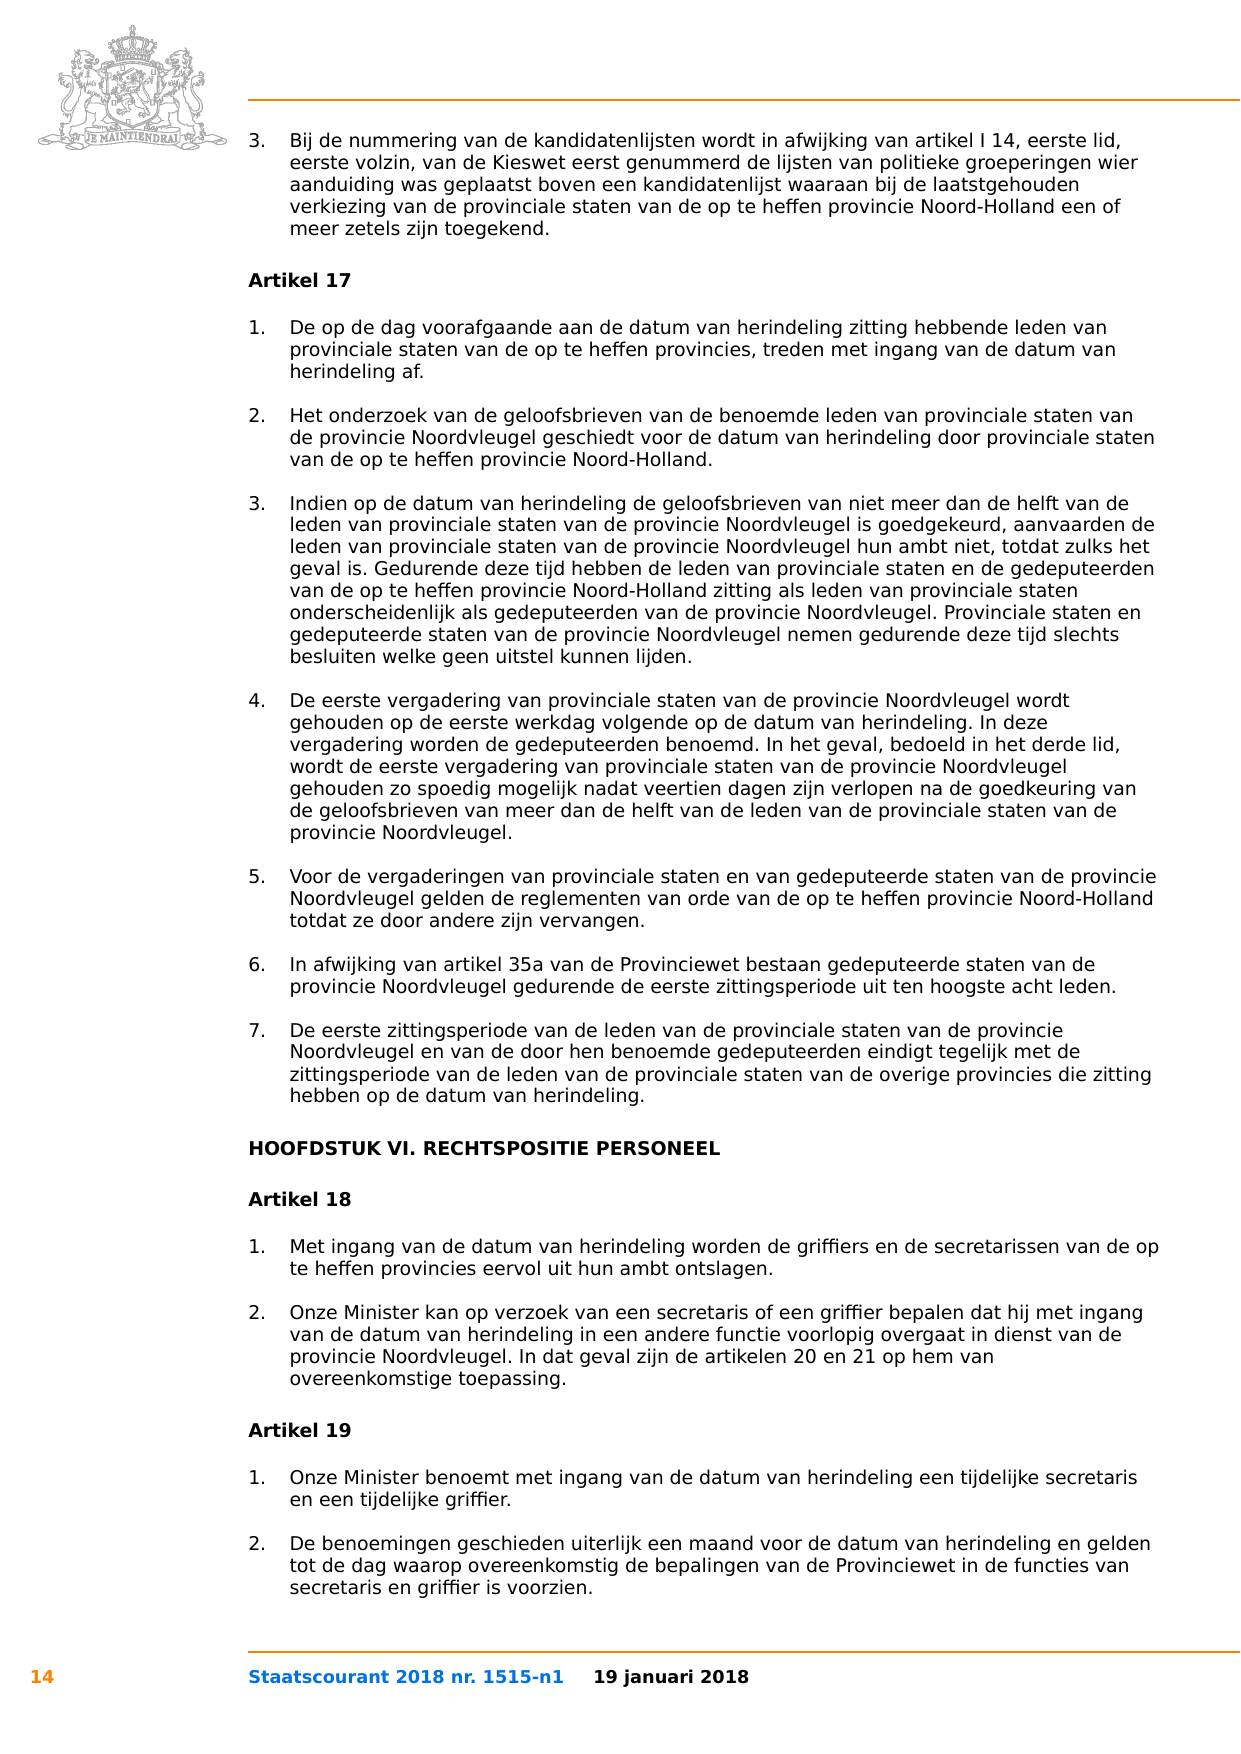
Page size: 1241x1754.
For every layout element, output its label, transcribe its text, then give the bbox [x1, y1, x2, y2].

text 1. De op de dag voorafgaande aan de datum van herindeling zitting hebbende leden van provinciale staten van de op te heffen provincies, treden met ingang van de datum van herindeling af. [248, 317, 1163, 383]
text 2. Onze Minister kan op verzoek van een secretaris of een griffier bepalen dat hij met ingang van de datum van herindeling in een andere functie voorlopig overgaat in dienst van de provincie Noordvleugel. In dat geval zijn de artikelen 20 en 21 op hem van overeenkomstige toepassing. [248, 1302, 1163, 1390]
text 3. Indien op de datum van herindeling de geloofsbrieven van niet meer dan de helft van de leden van provinciale staten van de provincie Noordvleugel is goedgekeurd, aanvaarden de leden van provinciale staten van de provincie Noordvleugel hun ambt niet, totdat zulks het geval is. Gedurende deze tijd hebben de leden van provinciale staten en de gedeputeerden van de op te heffen provincie Noord-Holland zitting als leden van provinciale staten onderscheidenlijk als gedeputeerden van de provincie Noordvleugel. Provinciale staten en gedeputeerde staten van de provincie Noordvleugel nemen gedurende deze tijd slechts besluiten welke geen uitstel kunnen lijden. [248, 492, 1163, 668]
text 6. In afwijking van artikel 35a van de Provinciewet bestaan gedeputeerde staten van de provincie Noordvleugel gedurende de eerste zittingsperiode uit ten hoogste acht leden. [248, 954, 1163, 998]
picture [38, 25, 227, 150]
text 2. Het onderzoek van de geloofsbrieven van de benoemde leden van provinciale staten van de provincie Noordvleugel geschiedt voor de datum van herindeling door provinciale staten van de op te heffen provincie Noord-Holland. [248, 404, 1163, 471]
text 4. De eerste vergadering van provinciale staten van de provincie Noordvleugel wordt gehouden op de eerste werkdag volgende op de datum van herindeling. In deze vergadering worden de gedeputeerden benoemd. In het geval, bedoeld in het derde lid, wordt de eerste vergadering van provinciale staten van de provincie Noordvleugel gehouden zo spoedig mogelijk nadat veertien dagen zijn verlopen na de goedkeuring van de geloofsbrieven van meer dan de helft van de leden van de provinciale staten van de provincie Noordvleugel. [248, 690, 1163, 844]
text 1. Met ingang van de datum van herindeling worden de griffiers en de secretarissen van de op te heffen provincies eervol uit hun ambt ontslagen. [248, 1236, 1163, 1280]
text 1. Onze Minister benoemt met ingang van de datum van herindeling een tijdelijke secretaris en een tijdelijke griffier. [248, 1467, 1163, 1511]
text 5. Voor de vergaderingen van provinciale staten en van gedeputeerde staten van de provincie Noordvleugel gelden de reglementen van orde van de op te heffen provincie Noord-Holland totdat ze door andere zijn vervangen. [248, 866, 1163, 932]
subtitle HOOFDSTUK VI. RECHTSPOSITIE PERSONEEL [248, 1137, 1163, 1159]
subtitle Artikel 19 [248, 1420, 1163, 1442]
subtitle Artikel 17 [248, 270, 1163, 292]
text 7. De eerste zittingsperiode van de leden van de provinciale staten van de provincie Noordvleugel en van de door hen benoemde gedeputeerden eindigt tegelijk met de zittingsperiode van de leden van de provinciale staten van de overige provincies die zitting hebben op de datum van herindeling. [248, 1019, 1163, 1107]
subtitle Artikel 18 [248, 1189, 1163, 1211]
text 3. Bij de nummering van de kandidatenlijsten wordt in afwijking van artikel I 14, eerste lid, eerste volzin, van de Kieswet eerst genummerd de lijsten van politieke groeperingen wier aanduiding was geplaatst boven een kandidatenlijst waaraan bij de laatstgehouden verkiezing van de provinciale staten van de op te heffen provincie Noord-Holland een of meer zetels zijn toegekend. [248, 130, 1163, 240]
text 2. De benoemingen geschieden uiterlijk een maand voor de datum van herindeling en gelden tot de dag waarop overeenkomstig de bepalingen van de Provinciewet in de functies van secretaris en griffier is voorzien. [248, 1533, 1163, 1599]
